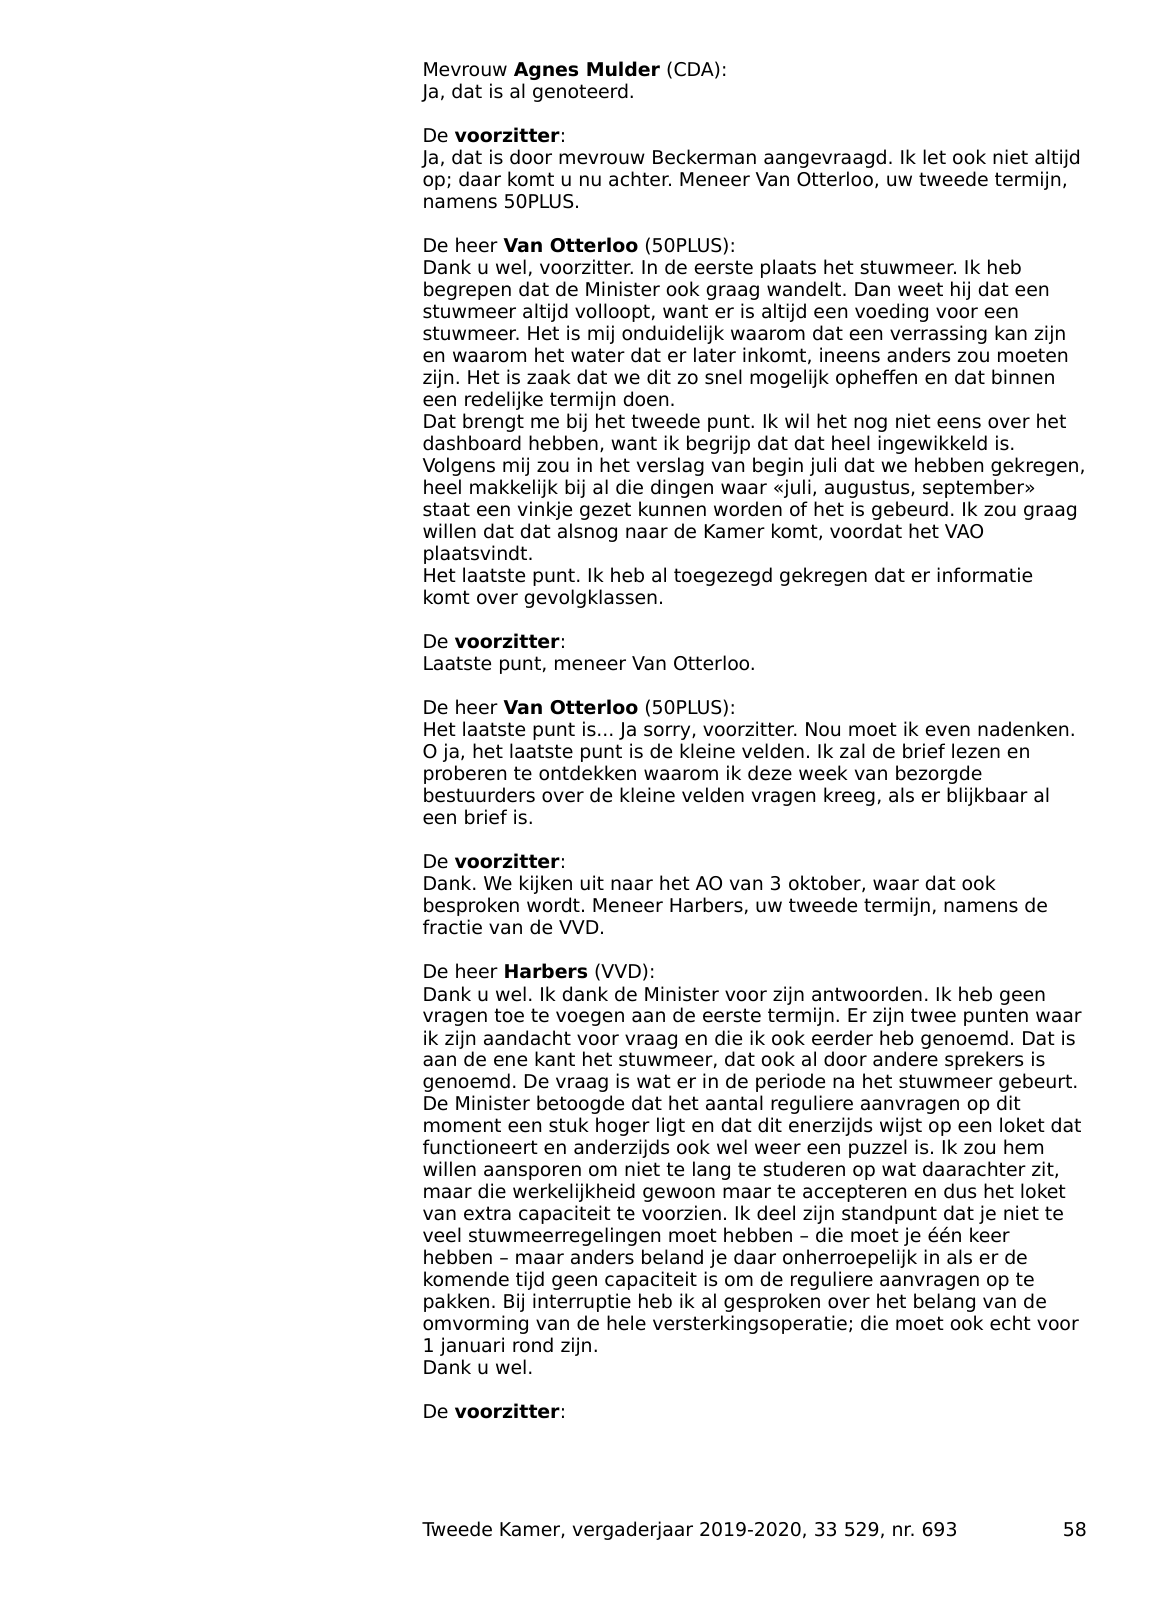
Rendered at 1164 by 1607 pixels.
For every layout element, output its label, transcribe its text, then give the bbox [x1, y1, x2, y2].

text De heer Harbers (VVD): [422, 961, 1087, 983]
text Dank u wel. [422, 1357, 1087, 1379]
text Mevrouw Agnes Mulder (CDA): [422, 59, 1087, 81]
text De voorzitter: [422, 631, 1087, 653]
text Dank u wel. Ik dank de Minister voor zijn antwoorden. Ik heb geen vragen toe te voegen aan de eerste termijn. Er zijn twee punten waar ik zijn aandacht voor vraag en die ik ook eerder heb genoemd. Dat is aan de ene kant het stuwmeer, dat ook al door andere sprekers is genoemd. De vraag is wat er in de periode na het stuwmeer gebeurt. De Minister betoogde dat het aantal reguliere aanvragen op dit moment een stuk hoger ligt en dat dit enerzijds wijst op een loket dat functioneert en anderzijds ook wel weer een puzzel is. Ik zou hem willen aansporen om niet te lang te studeren op wat daarachter zit, maar die werkelijkheid gewoon maar te accepteren en dus het loket van extra capaciteit te voorzien. Ik deel zijn standpunt dat je niet te veel stuwmeerregelingen moet hebben – die moet je één keer hebben – maar anders beland je daar onherroepelijk in als er de komende tijd geen capaciteit is om de reguliere aanvragen op te pakken. Bij interruptie heb ik al gesproken over het belang van de omvorming van de hele versterkingsoperatie; die moet ook echt voor 1 januari rond zijn. [422, 983, 1087, 1357]
text Dank u wel, voorzitter. In de eerste plaats het stuwmeer. Ik heb begrepen dat de Minister ook graag wandelt. Dan weet hij dat een stuwmeer altijd volloopt, want er is altijd een voeding voor een stuwmeer. Het is mij onduidelijk waarom dat een verrassing kan zijn en waarom het water dat er later inkomt, ineens anders zou moeten zijn. Het is zaak dat we dit zo snel mogelijk opheffen en dat binnen een redelijke termijn doen. [422, 257, 1087, 411]
text De voorzitter: [422, 851, 1087, 873]
text De heer Van Otterloo (50PLUS): [422, 235, 1087, 257]
text Het laatste punt. Ik heb al toegezegd gekregen dat er informatie komt over gevolgklassen. [422, 565, 1087, 609]
text De heer Van Otterloo (50PLUS): [422, 697, 1087, 719]
text Het laatste punt is... Ja sorry, voorzitter. Nou moet ik even nadenken. O ja, het laatste punt is de kleine velden. Ik zal de brief lezen en proberen te ontdekken waarom ik deze week van bezorgde bestuurders over de kleine velden vragen kreeg, als er blijkbaar al een brief is. [422, 719, 1087, 829]
text De voorzitter: [422, 1401, 1087, 1423]
text Ja, dat is al genoteerd. [422, 81, 1087, 103]
text Laatste punt, meneer Van Otterloo. [422, 653, 1087, 675]
text Ja, dat is door mevrouw Beckerman aangevraagd. Ik let ook niet altijd op; daar komt u nu achter. Meneer Van Otterloo, uw tweede termijn, namens 50PLUS. [422, 147, 1087, 213]
text Dat brengt me bij het tweede punt. Ik wil het nog niet eens over het dashboard hebben, want ik begrijp dat dat heel ingewikkeld is. Volgens mij zou in het verslag van begin juli dat we hebben gekregen, heel makkelijk bij al die dingen waar «juli, augustus, september» staat een vinkje gezet kunnen worden of het is gebeurd. Ik zou graag willen dat dat alsnog naar de Kamer komt, voordat het VAO plaatsvindt. [422, 411, 1087, 565]
text Dank. We kijken uit naar het AO van 3 oktober, waar dat ook besproken wordt. Meneer Harbers, uw tweede termijn, namens de fractie van de VVD. [422, 873, 1087, 939]
text De voorzitter: [422, 125, 1087, 147]
